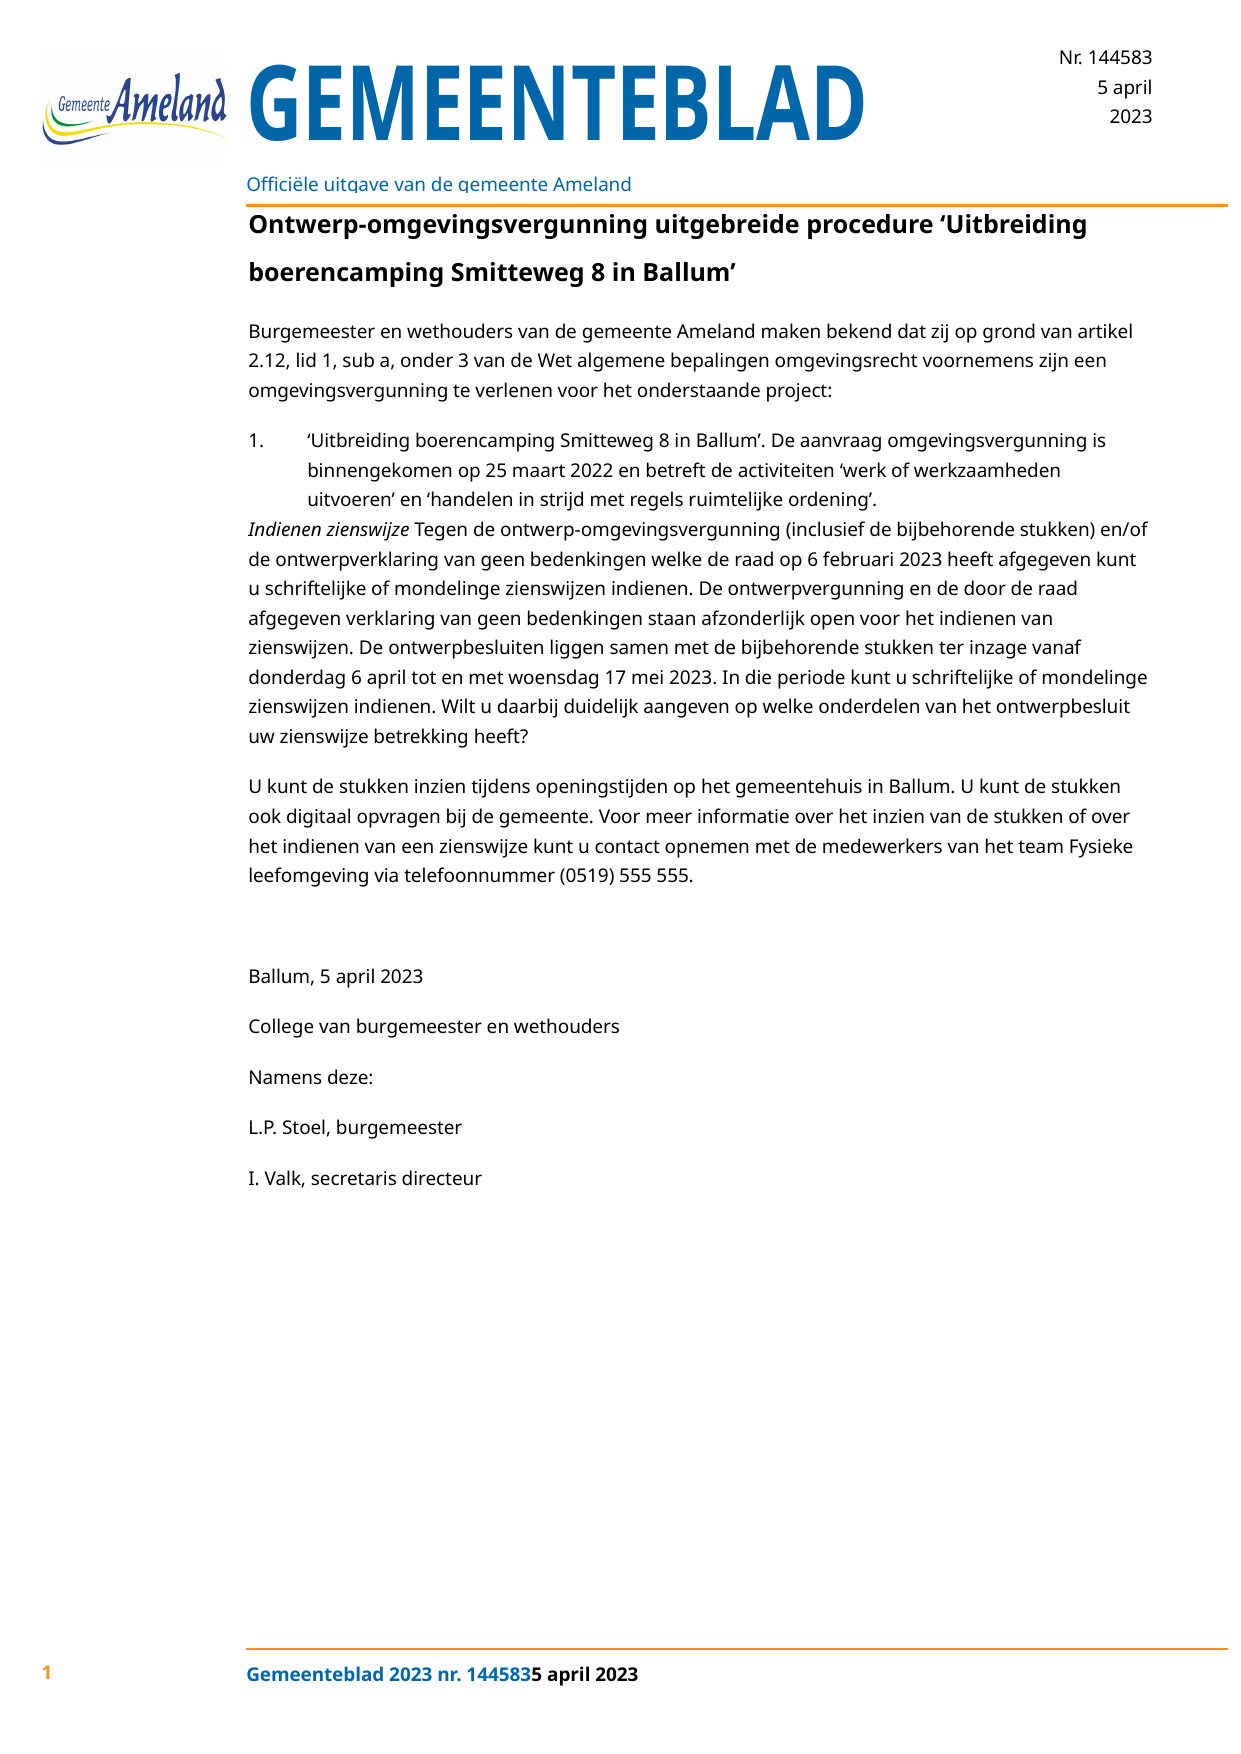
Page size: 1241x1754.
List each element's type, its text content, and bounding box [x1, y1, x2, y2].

text College van burgemeester en wethouders [248, 1014, 1152, 1039]
text Ballum, 5 april 2023 [248, 963, 1152, 989]
text Burgemeester en wethouders van de gemeente Ameland maken bekend dat zij op grond van artikel 2.12, lid 1, sub a, onder 3 van de Wet algemene bepalingen omgevingsrecht voornemens zijn een omgevingsvergunning te verlenen voor het onderstaande project: [248, 318, 1152, 403]
text I. Valk, secretaris directeur [248, 1165, 1152, 1191]
list ‘Uitbreiding boerencamping Smitteweg 8 in Ballum’. De aanvraag omgevingsvergunning is binnengekomen op 25 maart 2022 en betreft de activiteiten ‘werk of werkzaamheden uitvoeren’ en ‘handelen in strijd met regels ruimtelijke ordening’. [248, 427, 1152, 512]
picture [41, 47, 231, 172]
text U kunt de stukken inzien tijdens openingstijden op het gemeentehuis in Ballum. U kunt de stukken ook digitaal opvragen bij de gemeente. Voor meer informatie over het inzien van de stukken of over het indienen van een zienswijze kunt u contact opnemen met de medewerkers van het team Fysieke leefomgeving via telefoonnummer (0519) 555 555. [248, 774, 1152, 888]
text Ontwerp-omgevingsvergunning uitgebreide procedure ‘Uitbreiding boerencamping Smitteweg 8 in Ballum’ [248, 207, 1152, 288]
text L.P. Stoel, burgemeester [248, 1114, 1152, 1140]
text Namens deze: [248, 1064, 1152, 1090]
text Indienen zienswijze Tegen de ontwerp-omgevingsvergunning (inclusief de bijbehorende stukken) en/of de ontwerpverklaring van geen bedenkingen welke de raad op 6 februari 2023 heeft afgegeven kunt u schriftelijke of mondelinge zienswijzen indienen. De ontwerpvergunning en de door de raad afgegeven verklaring van geen bedenkingen staan afzonderlijk open voor het indienen van zienswijzen. De ontwerpbesluiten liggen samen met de bijbehorende stukken ter inzage vanaf donderdag 6 april tot en met woensdag 17 mei 2023. In die periode kunt u schriftelijke of mondelinge zienswijzen indienen. Wilt u daarbij duidelijk aangeven op welke onderdelen van het ontwerpbesluit uw zienswijze betrekking heeft? [248, 516, 1152, 749]
